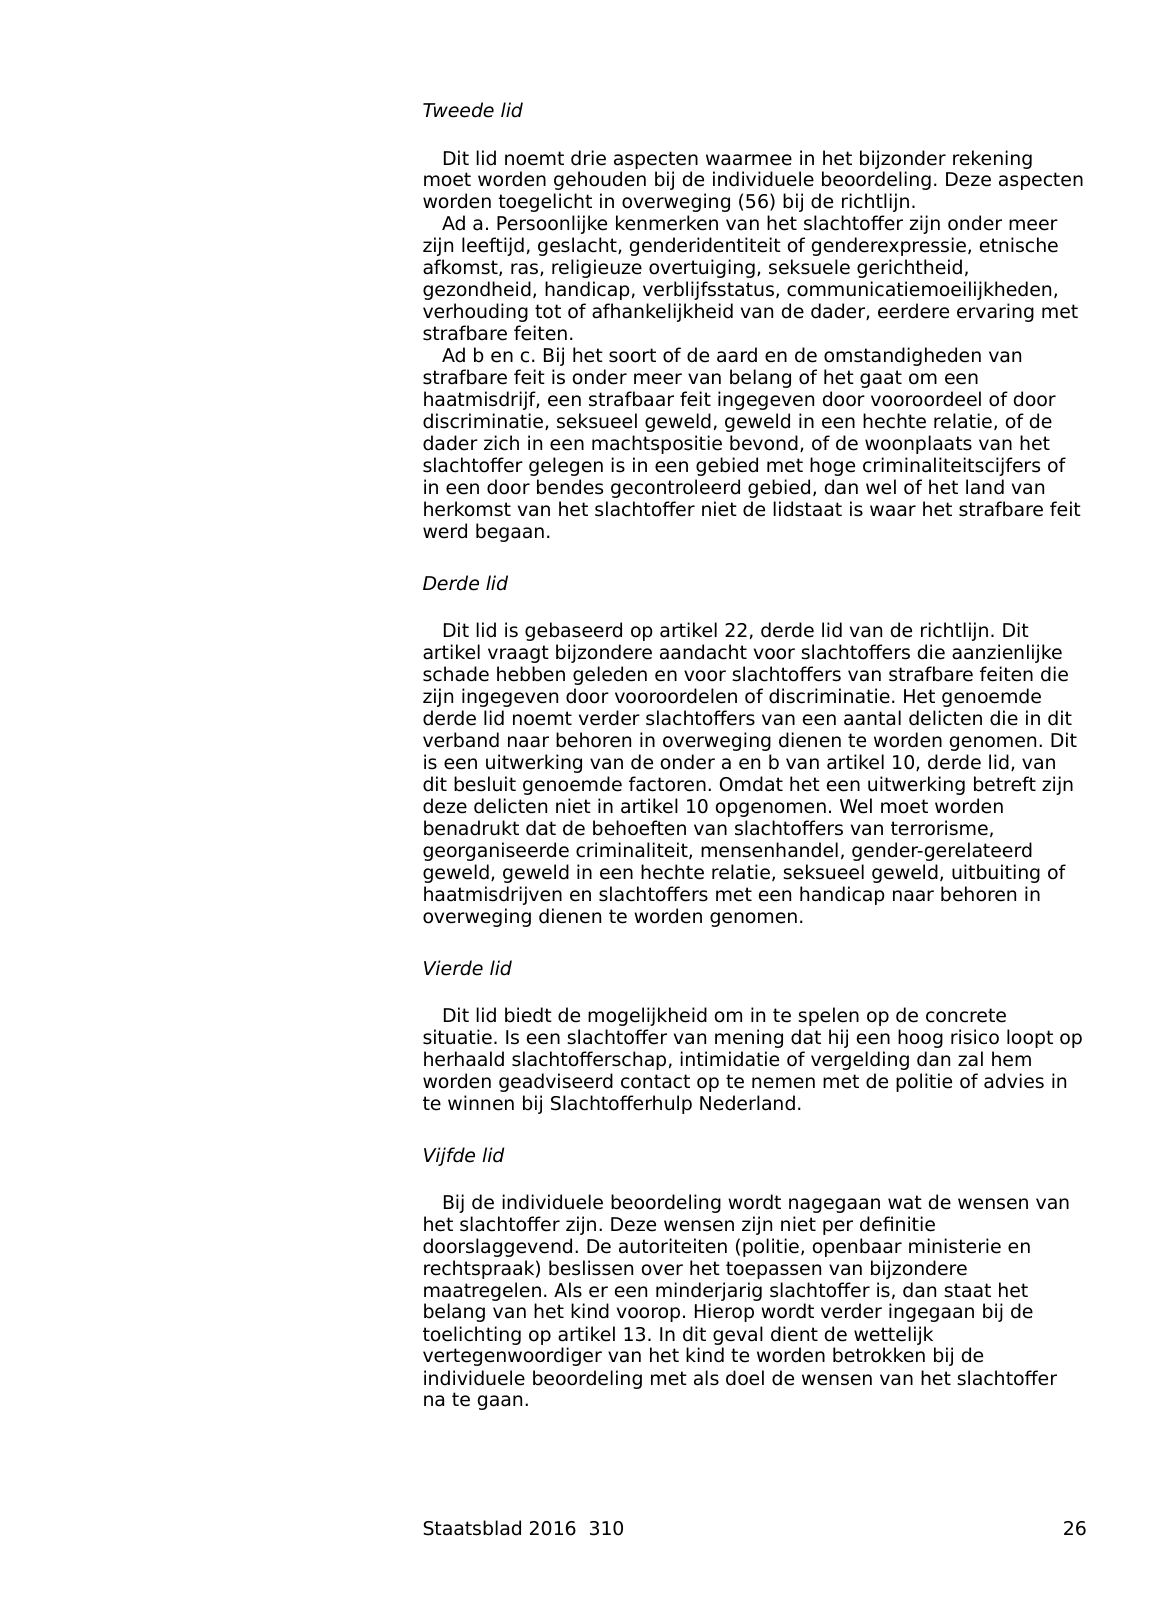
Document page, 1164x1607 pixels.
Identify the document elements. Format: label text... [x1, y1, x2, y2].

text Dit lid noemt drie aspecten waarmee in het bijzonder rekening moet worden gehouden bij de individuele beoordeling. Deze aspecten worden toegelicht in overweging (56) bij de richtlijn. [422, 147, 1087, 213]
text Bij de individuele beoordeling wordt nagegaan wat de wensen van het slachtoffer zijn. Deze wensen zijn niet per definitie doorslaggevend. De autoriteiten (politie, openbaar ministerie en rechtspraak) beslissen over het toepassen van bijzondere maatregelen. Als er een minderjarig slachtoffer is, dan staat het belang van het kind voorop. Hierop wordt verder ingegaan bij de toelichting op artikel 13. In dit geval dient de wettelijk vertegenwoordiger van het kind te worden betrokken bij de individuele beoordeling met als doel de wensen van het slachtoffer na te gaan. [422, 1192, 1087, 1411]
subtitle Vierde lid [422, 958, 1087, 980]
text Ad a. Persoonlijke kenmerken van het slachtoffer zijn onder meer zijn leeftijd, geslacht, genderidentiteit of genderexpressie, etnische afkomst, ras, religieuze overtuiging, seksuele gerichtheid, gezondheid, handicap, verblijfsstatus, communicatiemoeilijkheden, verhouding tot of afhankelijkheid van de dader, eerdere ervaring met strafbare feiten. [422, 213, 1087, 345]
text Ad b en c. Bij het soort of de aard en de omstandigheden van strafbare feit is onder meer van belang of het gaat om een haatmisdrijf, een strafbaar feit ingegeven door vooroordeel of door discriminatie, seksueel geweld, geweld in een hechte relatie, of de dader zich in een machtspositie bevond, of de woonplaats van het slachtoffer gelegen is in een gebied met hoge criminaliteitscijfers of in een door bendes gecontroleerd gebied, dan wel of het land van herkomst van het slachtoffer niet de lidstaat is waar het strafbare feit werd begaan. [422, 345, 1087, 543]
text Dit lid biedt de mogelijkheid om in te spelen op de concrete situatie. Is een slachtoffer van mening dat hij een hoog risico loopt op herhaald slachtofferschap, intimidatie of vergelding dan zal hem worden geadviseerd contact op te nemen met de politie of advies in te winnen bij Slachtofferhulp Nederland. [422, 1005, 1087, 1114]
text Dit lid is gebaseerd op artikel 22, derde lid van de richtlijn. Dit artikel vraagt bijzondere aandacht voor slachtoffers die aanzienlijke schade hebben geleden en voor slachtoffers van strafbare feiten die zijn ingegeven door vooroordelen of discriminatie. Het genoemde derde lid noemt verder slachtoffers van een aantal delicten die in dit verband naar behoren in overweging dienen te worden genomen. Dit is een uitwerking van de onder a en b van artikel 10, derde lid, van dit besluit genoemde factoren. Omdat het een uitwerking betreft zijn deze delicten niet in artikel 10 opgenomen. Wel moet worden benadrukt dat de behoeften van slachtoffers van terrorisme, georganiseerde criminaliteit, mensenhandel, gender-gerelateerd geweld, geweld in een hechte relatie, seksueel geweld, uitbuiting of haatmisdrijven en slachtoffers met een handicap naar behoren in overweging dienen te worden genomen. [422, 620, 1087, 928]
subtitle Vijfde lid [422, 1144, 1087, 1167]
subtitle Tweede lid [422, 100, 1087, 122]
subtitle Derde lid [422, 573, 1087, 595]
